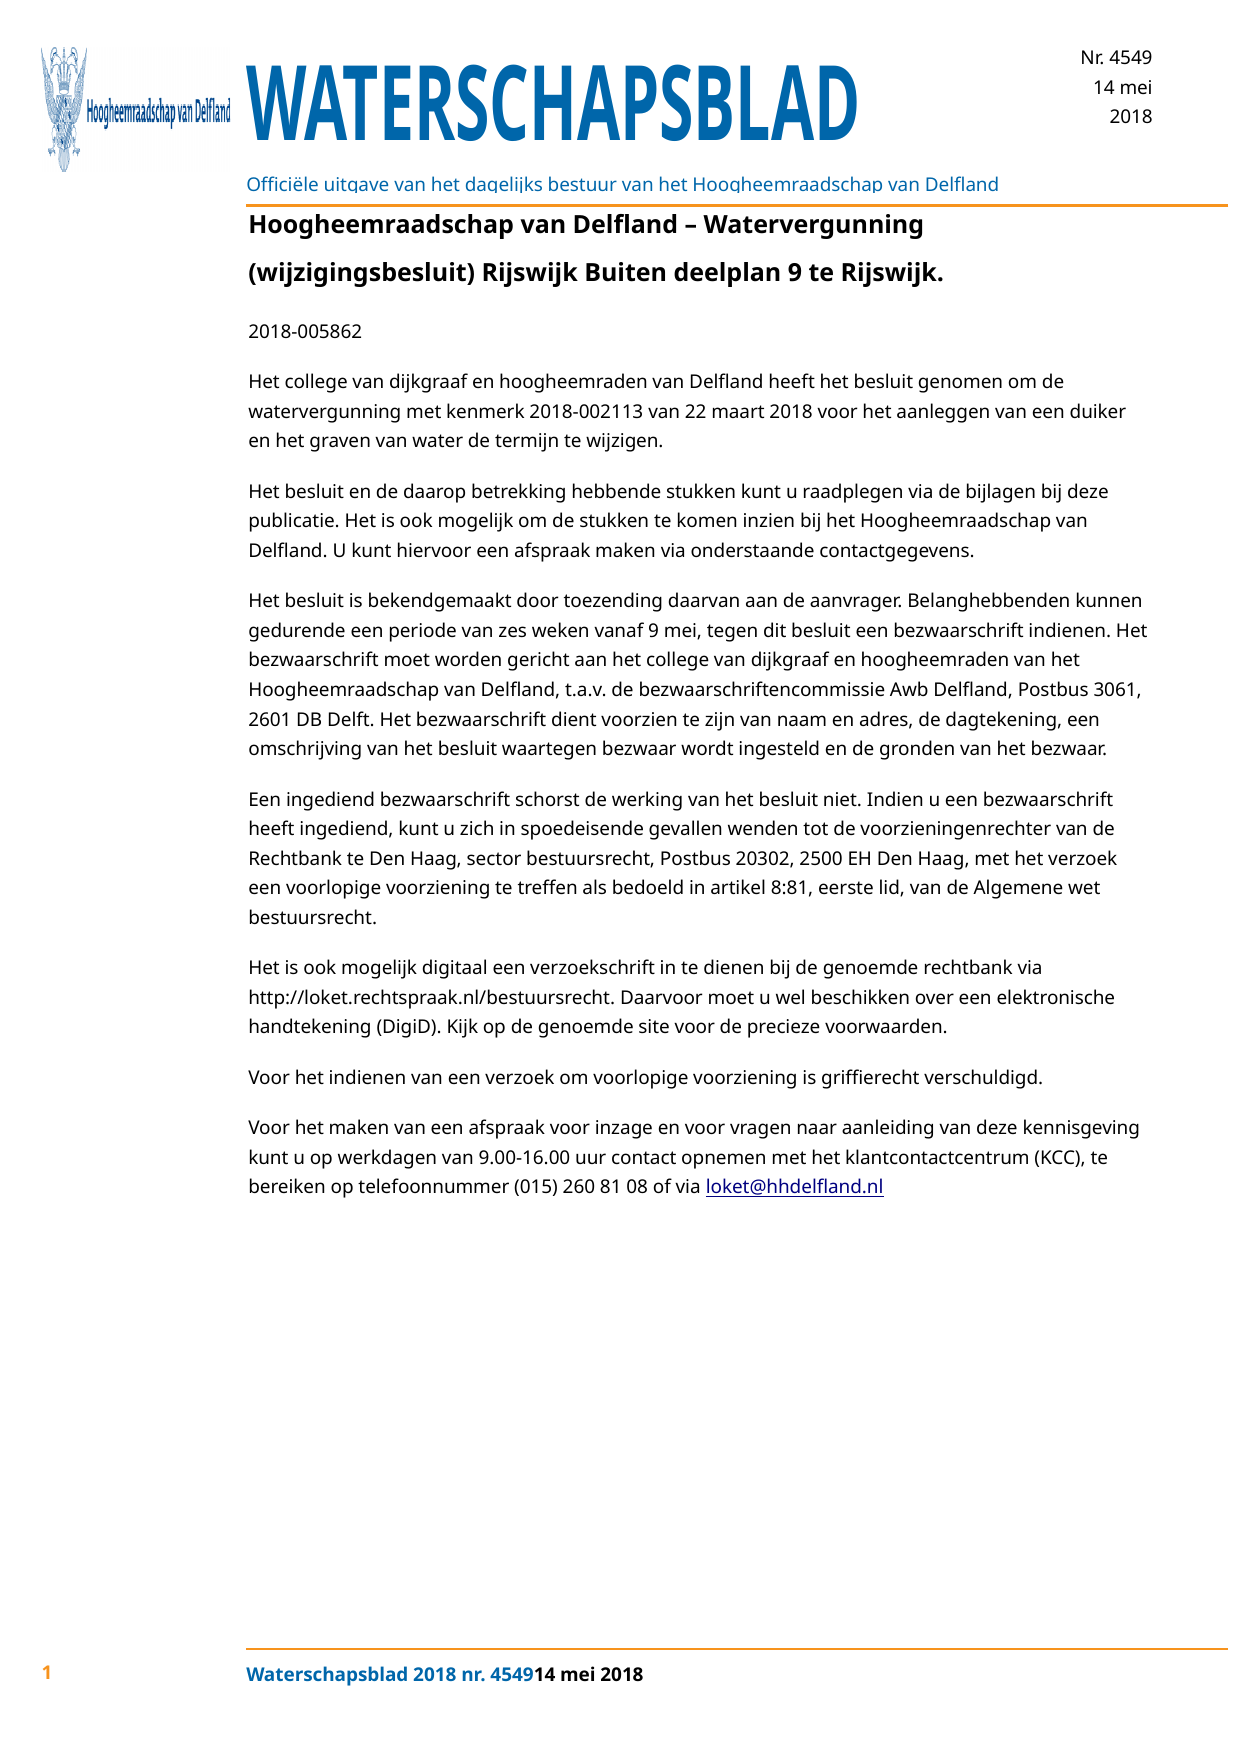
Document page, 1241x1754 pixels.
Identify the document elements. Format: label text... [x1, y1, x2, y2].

text Het is ook mogelijk digitaal een verzoekschrift in te dienen bij de genoemde rechtbank via http://loket.rechtspraak.nl/bestuursrecht. Daarvoor moet u wel beschikken over een elektronische handtekening (DigiD). Kijk op de genoemde site voor de precieze voorwaarden. [248, 954, 1152, 1039]
text Hoogheemraadschap van Delfland – Watervergunning (wijzigingsbesluit) Rijswijk Buiten deelplan 9 te Rijswijk. [248, 207, 1152, 288]
text Een ingediend bezwaarschrift schorst de werking van het besluit niet. Indien u een bezwaarschrift heeft ingediend, kunt u zich in spoedeisende gevallen wenden tot de voorzieningenrechter van de Rechtbank te Den Haag, sector bestuursrecht, Postbus 20302, 2500 EH Den Haag, met het verzoek een voorlopige voorziening te treffen als bedoeld in artikel 8:81, eerste lid, van de Algemene wet bestuursrecht. [248, 786, 1152, 930]
text Het besluit en de daarop betrekking hebbende stukken kunt u raadplegen via de bijlagen bij deze publicatie. Het is ook mogelijk om de stukken te komen inzien bij het Hoogheemraadschap van Delfland. U kunt hiervoor een afspraak maken via onderstaande contactgegevens. [248, 478, 1152, 563]
text Het college van dijkgraaf en hoogheemraden van Delfland heeft het besluit genomen om de watervergunning met kenmerk 2018-002113 van 22 maart 2018 voor het aanleggen van een duiker en het graven van water de termijn te wijzigen. [248, 368, 1152, 453]
text Voor het maken van een afspraak voor inzage en voor vragen naar aanleiding van deze kennisgeving kunt u op werkdagen van 9.00-16.00 uur contact opnemen met het klantcontactcentrum (KCC), te bereiken op telefoonnummer (015) 260 81 08 of via loket@hhdelfland.nl [248, 1114, 1152, 1199]
text 2018-005862 [248, 318, 1152, 344]
text Voor het indienen van een verzoek om voorlopige voorziening is griffierecht verschuldigd. [248, 1064, 1152, 1090]
picture [41, 47, 231, 172]
text Het besluit is bekendgemaakt door toezending daarvan aan de aanvrager. Belanghebbenden kunnen gedurende een periode van zes weken vanaf 9 mei, tegen dit besluit een bezwaarschrift indienen. Het bezwaarschrift moet worden gericht aan het college van dijkgraaf en hoogheemraden van het Hoogheemraadschap van Delfland, t.a.v. de bezwaarschriftencommissie Awb Delfland, Postbus 3061, 2601 DB Delft. Het bezwaarschrift dient voorzien te zijn van naam en adres, de dagtekening, een omschrijving van het besluit waartegen bezwaar wordt ingesteld en de gronden van het bezwaar. [248, 587, 1152, 761]
